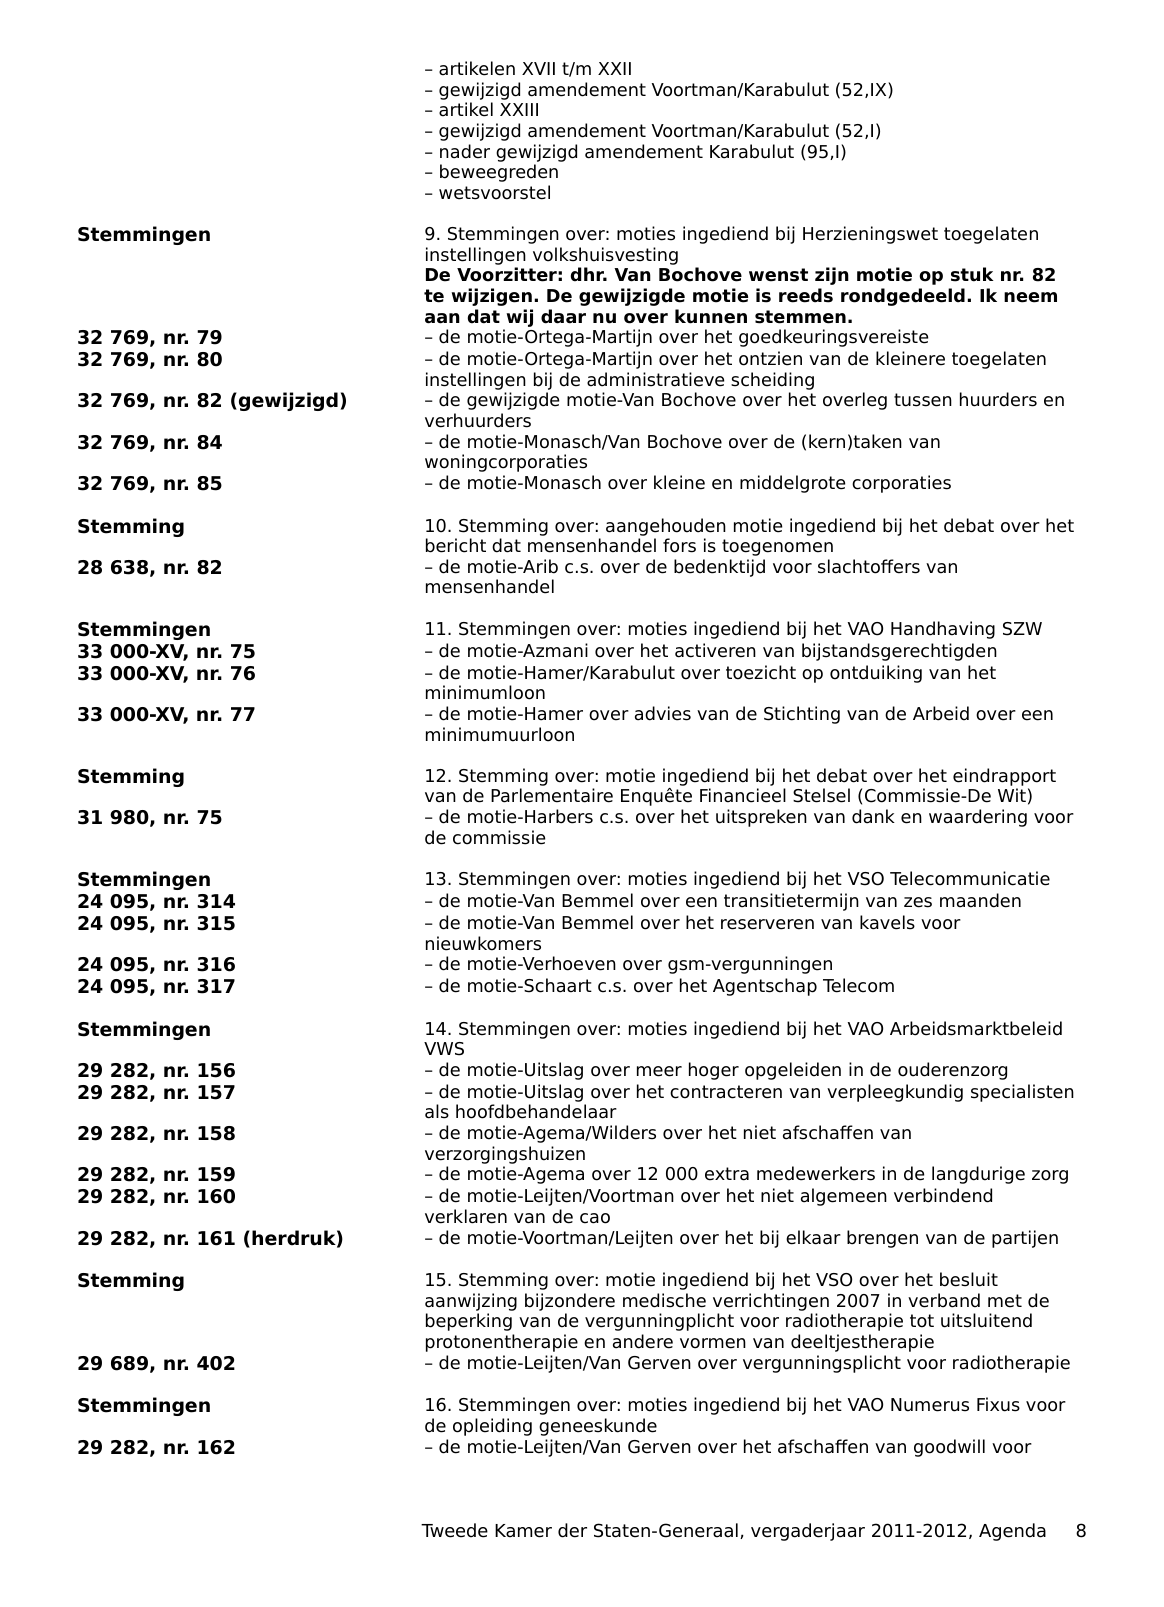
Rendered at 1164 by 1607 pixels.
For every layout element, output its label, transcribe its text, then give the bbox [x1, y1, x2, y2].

table_cell [401, 432, 418, 473]
table_cell [401, 1123, 418, 1164]
table_cell 32 769, nr. 85 [77, 473, 401, 495]
table_cell 29 282, nr. 158 [77, 1123, 401, 1164]
table_cell – de motie-Van Bemmel over het reserveren van kavels voor nieuwkomers [418, 913, 1087, 954]
table_cell – de motie-Monasch over kleine en middelgrote corporaties [418, 473, 1087, 495]
table_cell [77, 80, 401, 100]
table_cell [77, 59, 401, 80]
table_cell [418, 495, 1087, 516]
table_cell – de motie-Ortega-Martijn over het goedkeuringsvereiste [418, 327, 1087, 349]
table_cell 29 282, nr. 156 [77, 1060, 401, 1082]
table_cell – de motie-Hamer/Karabulut over toezicht op ontduiking van het minimumloon [418, 663, 1087, 704]
table_cell [401, 598, 418, 619]
table_cell [401, 204, 418, 224]
table_cell [401, 891, 418, 913]
table_cell 10. Stemming over: aangehouden motie ingediend bij het debat over het bericht dat mensenhandel fors is toegenomen [418, 516, 1087, 557]
table_cell 29 689, nr. 402 [77, 1353, 401, 1375]
table_cell [401, 807, 418, 848]
table_cell [77, 100, 401, 121]
table_cell 24 095, nr. 315 [77, 913, 401, 954]
table_cell – artikelen XVII t/m XXII [418, 59, 1087, 80]
table_cell [401, 848, 418, 869]
table_cell 32 769, nr. 80 [77, 349, 401, 390]
table_cell Stemming [77, 516, 401, 557]
table_cell – artikel XXIII [418, 100, 1087, 121]
table_cell [401, 619, 418, 641]
table_cell – de motie-Monasch/Van Bochove over de (kern)taken van woningcorporaties [418, 432, 1087, 473]
table_cell 32 769, nr. 84 [77, 432, 401, 473]
table_cell [401, 1437, 418, 1458]
table_cell 9. Stemmingen over: moties ingediend bij Herzieningswet toegelaten instellingen volkshuisvesting [418, 224, 1087, 265]
table_cell – de motie-Ortega-Martijn over het ontzien van de kleinere toegelaten instellingen bij de administratieve scheiding [418, 349, 1087, 390]
table_cell [401, 100, 418, 121]
table_cell – de gewijzigde motie-Van Bochove over het overleg tussen huurders en verhuurders [418, 390, 1087, 432]
table_cell [401, 663, 418, 704]
table_cell [77, 998, 401, 1019]
table_cell 28 638, nr. 82 [77, 557, 401, 598]
table_cell 15. Stemming over: motie ingediend bij het VSO over het besluit aanwijzing bijzondere medische verrichtingen 2007 in verband met de beperking van de vergunningplicht voor radiotherapie tot uitsluitend protonentherapie en andere vormen van deeltjestherapie [418, 1270, 1087, 1353]
table_cell – gewijzigd amendement Voortman/Karabulut (52,I) [418, 121, 1087, 142]
table_cell [418, 1250, 1087, 1270]
table_cell [418, 1375, 1087, 1395]
table_cell 33 000-XV, nr. 76 [77, 663, 401, 704]
table_cell 32 769, nr. 79 [77, 327, 401, 349]
table_cell [401, 495, 418, 516]
table_cell [77, 598, 401, 619]
table_cell – de motie-Leijten/Van Gerven over vergunningsplicht voor radiotherapie [418, 1353, 1087, 1375]
table_cell [401, 1395, 418, 1437]
table_cell Stemming [77, 766, 401, 807]
table_cell 24 095, nr. 314 [77, 891, 401, 913]
table_cell – de motie-Van Bemmel over een transitietermijn van zes maanden [418, 891, 1087, 913]
table_cell [401, 1228, 418, 1249]
table_cell [77, 204, 401, 224]
table_cell 24 095, nr. 316 [77, 954, 401, 976]
table_cell 24 095, nr. 317 [77, 976, 401, 998]
table_cell [401, 641, 418, 663]
table_cell [401, 745, 418, 766]
table_cell [401, 224, 418, 265]
table_cell Stemmingen [77, 619, 401, 641]
table_cell [401, 954, 418, 976]
table_cell [401, 183, 418, 203]
table_cell [401, 557, 418, 598]
table_cell De Voorzitter: dhr. Van Bochove wenst zijn motie op stuk nr. 82 te wijzigen. De gewijzigde motie is reeds rondgedeeld. Ik neem aan dat wij daar nu over kunnen stemmen. [418, 265, 1087, 327]
table_cell [401, 1250, 418, 1270]
table_cell 33 000-XV, nr. 75 [77, 641, 401, 663]
table_cell 11. Stemmingen over: moties ingediend bij het VAO Handhaving SZW [418, 619, 1087, 641]
table_cell – de motie-Agema over 12 000 extra medewerkers in de langdurige zorg [418, 1164, 1087, 1186]
table_cell 29 282, nr. 161 (herdruk) [77, 1228, 401, 1249]
table_cell [401, 913, 418, 954]
table_cell – de motie-Verhoeven over gsm-vergunningen [418, 954, 1087, 976]
table_cell [401, 349, 418, 390]
table_cell [401, 390, 418, 432]
table_cell [401, 1060, 418, 1082]
table_cell [77, 121, 401, 142]
table_cell [401, 162, 418, 183]
table_cell [77, 495, 401, 516]
table_cell [401, 1353, 418, 1375]
table_cell – de motie-Uitslag over het contracteren van verpleegkundig specialisten als hoofdbehandelaar [418, 1082, 1087, 1123]
table_cell [418, 745, 1087, 766]
table_cell Stemmingen [77, 224, 401, 265]
table_cell – de motie-Voortman/Leijten over het bij elkaar brengen van de partijen [418, 1228, 1087, 1249]
table_cell 32 769, nr. 82 (gewijzigd) [77, 390, 401, 432]
table_cell 33 000-XV, nr. 77 [77, 704, 401, 745]
table_cell Stemming [77, 1270, 401, 1353]
table_cell [77, 162, 401, 183]
table_cell – de motie-Arib c.s. over de bedenktijd voor slachtoffers van mensenhandel [418, 557, 1087, 598]
table_cell – de motie-Azmani over het activeren van bijstandsgerechtigden [418, 641, 1087, 663]
table_cell [418, 848, 1087, 869]
table_cell [401, 1164, 418, 1186]
table_cell 29 282, nr. 160 [77, 1186, 401, 1228]
table_cell [401, 1270, 418, 1353]
table_cell [401, 80, 418, 100]
table_cell [401, 59, 418, 80]
table_cell [401, 327, 418, 349]
table_cell [401, 473, 418, 495]
table_cell [77, 745, 401, 766]
table_cell [401, 998, 418, 1019]
table_cell 29 282, nr. 157 [77, 1082, 401, 1123]
table_cell – de motie-Schaart c.s. over het Agentschap Telecom [418, 976, 1087, 998]
table_cell [401, 1186, 418, 1228]
table_cell [418, 598, 1087, 619]
table_cell Stemmingen [77, 869, 401, 891]
table_cell 13. Stemmingen over: moties ingediend bij het VSO Telecommunicatie [418, 869, 1087, 891]
table_cell [418, 998, 1087, 1019]
table_cell 29 282, nr. 162 [77, 1437, 401, 1458]
table_cell – de motie-Leijten/Van Gerven over het afschaffen van goodwill voor [418, 1437, 1087, 1458]
table_cell [77, 1250, 401, 1270]
table_cell 12. Stemming over: motie ingediend bij het debat over het eindrapport van de Parlementaire Enquête Financieel Stelsel (Commissie-De Wit) [418, 766, 1087, 807]
table_cell 14. Stemmingen over: moties ingediend bij het VAO Arbeidsmarktbeleid VWS [418, 1019, 1087, 1060]
table_cell [401, 142, 418, 162]
table_cell – wetsvoorstel [418, 183, 1087, 203]
table_cell [77, 142, 401, 162]
table_cell [401, 1019, 418, 1060]
table_cell [401, 869, 418, 891]
table_cell [401, 976, 418, 998]
table_cell – gewijzigd amendement Voortman/Karabulut (52,IX) [418, 80, 1087, 100]
table_cell – de motie-Uitslag over meer hoger opgeleiden in de ouderenzorg [418, 1060, 1087, 1082]
table_cell [77, 1375, 401, 1395]
table_cell [401, 704, 418, 745]
table_cell Stemmingen [77, 1395, 401, 1437]
table_cell 31 980, nr. 75 [77, 807, 401, 848]
table_cell 16. Stemmingen over: moties ingediend bij het VAO Numerus Fixus voor de opleiding geneeskunde [418, 1395, 1087, 1437]
table_cell [77, 848, 401, 869]
table_cell – nader gewijzigd amendement Karabulut (95,I) [418, 142, 1087, 162]
table_cell – de motie-Leijten/Voortman over het niet algemeen verbindend verklaren van de cao [418, 1186, 1087, 1228]
table_cell [401, 1375, 418, 1395]
table_cell [77, 183, 401, 203]
table_cell – de motie-Harbers c.s. over het uitspreken van dank en waardering voor de commissie [418, 807, 1087, 848]
table_cell – de motie-Hamer over advies van de Stichting van de Arbeid over een minimumuurloon [418, 704, 1087, 745]
table_cell [77, 265, 401, 327]
table_cell [418, 204, 1087, 224]
table_cell – de motie-Agema/Wilders over het niet afschaffen van verzorgingshuizen [418, 1123, 1087, 1164]
table_cell [401, 516, 418, 557]
table_cell [401, 1082, 418, 1123]
table_cell [401, 766, 418, 807]
table_cell [401, 265, 418, 327]
table_cell Stemmingen [77, 1019, 401, 1060]
table_cell 29 282, nr. 159 [77, 1164, 401, 1186]
table_cell [401, 121, 418, 142]
table_cell – beweegreden [418, 162, 1087, 183]
